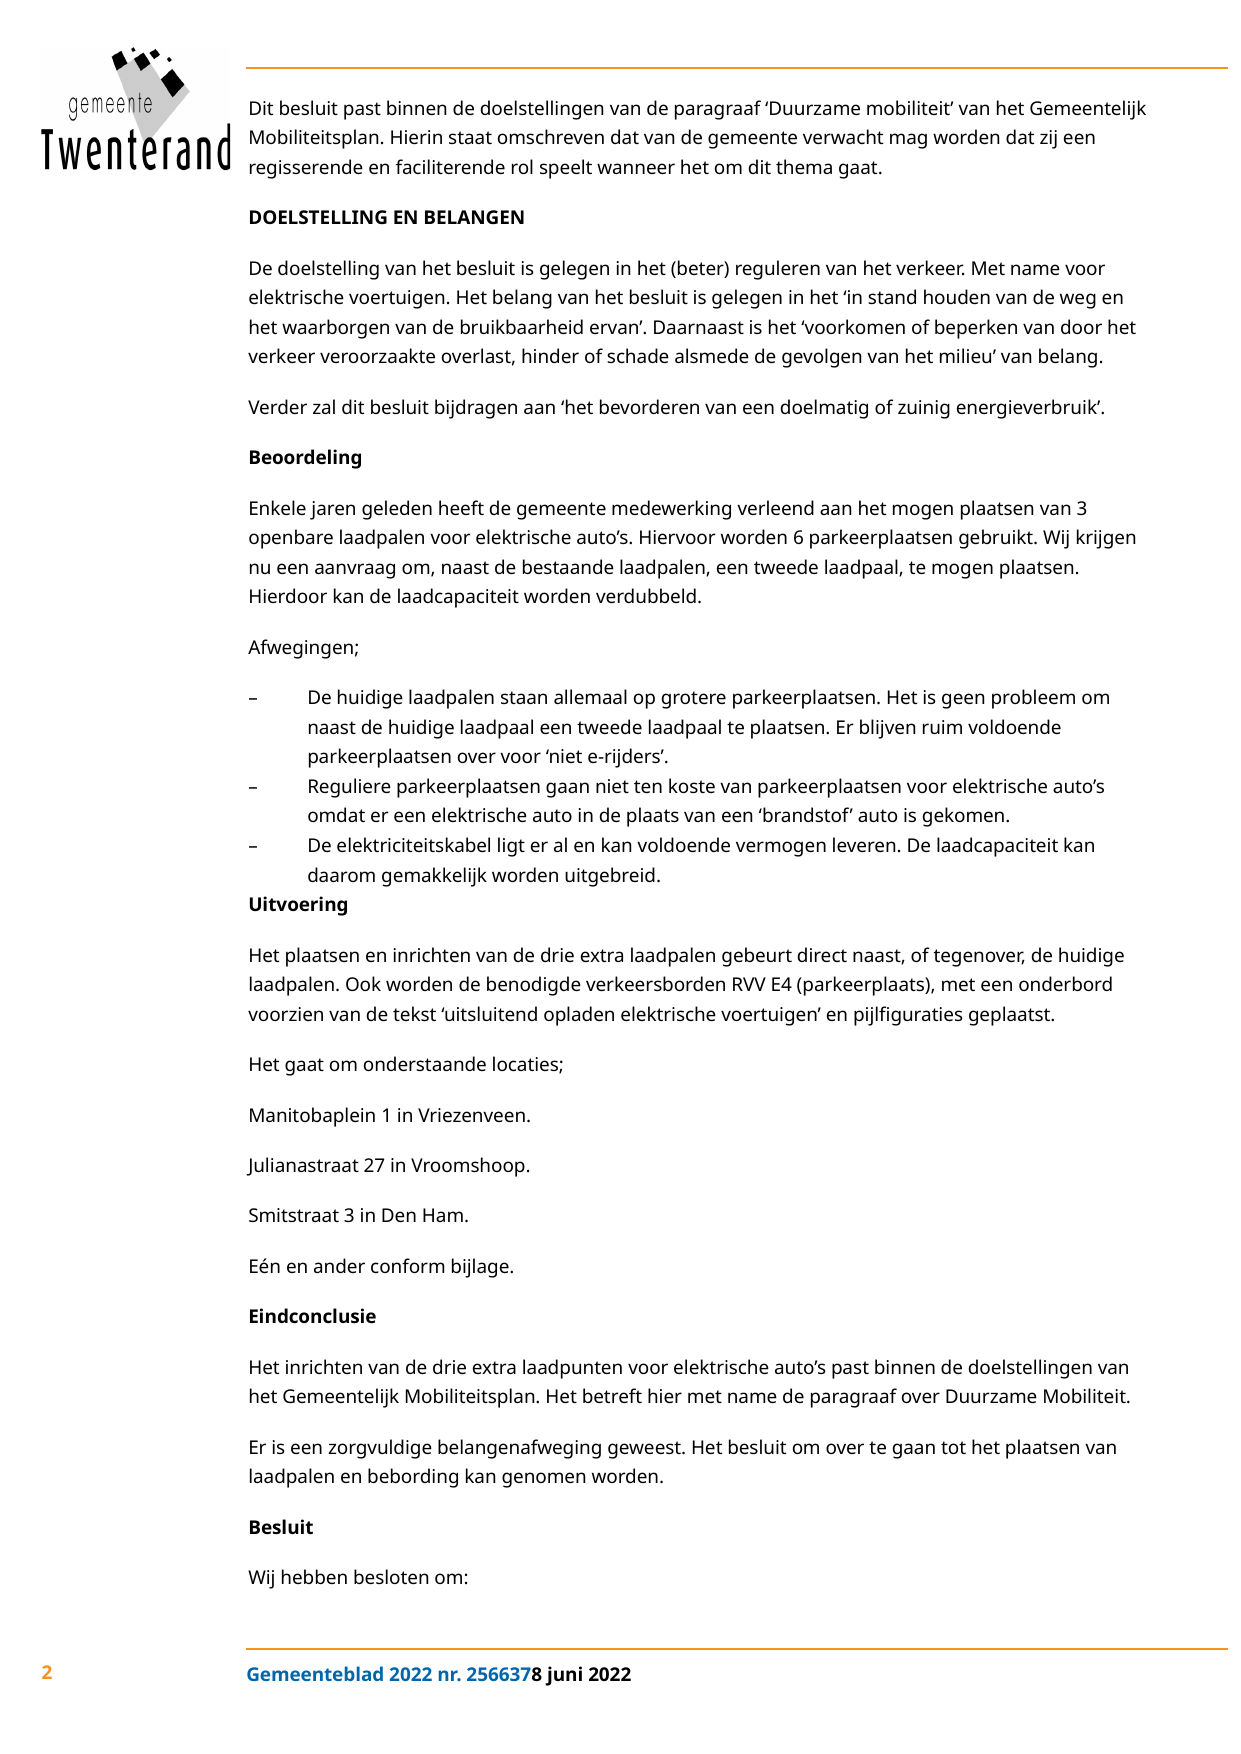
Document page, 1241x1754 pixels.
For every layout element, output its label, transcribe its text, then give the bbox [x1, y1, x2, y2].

text Enkele jaren geleden heeft de gemeente medewerking verleend aan het mogen plaatsen van 3 openbare laadpalen voor elektrische auto’s. Hiervoor worden 6 parkeerplaatsen gebruikt. Wij krijgen nu een aanvraag om, naast de bestaande laadpalen, een tweede laadpaal, te mogen plaatsen. Hierdoor kan de laadcapaciteit worden verdubbeld. [248, 495, 1152, 609]
text Het plaatsen en inrichten van de drie extra laadpalen gebeurt direct naast, of tegenover, de huidige laadpalen. Ook worden de benodigde verkeersborden RVV E4 (parkeerplaats), met een onderbord voorzien van de tekst ‘uitsluitend opladen elektrische voertuigen’ en pijlfiguraties geplaatst. [248, 942, 1152, 1027]
text Het gaat om onderstaande locaties; [248, 1051, 1152, 1077]
picture [41, 47, 231, 172]
text Het inrichten van de drie extra laadpunten voor elektrische auto’s past binnen de doelstellingen van het Gemeentelijk Mobiliteitsplan. Het betreft hier met name de paragraaf over Duurzame Mobiliteit. [248, 1354, 1152, 1409]
text Afwegingen; [248, 634, 1152, 660]
text De doelstelling van het besluit is gelegen in het (beter) reguleren van het verkeer. Met name voor elektrische voertuigen. Het belang van het besluit is gelegen in het ‘in stand houden van de weg en het waarborgen van de bruikbaarheid ervan’. Daarnaast is het ‘voorkomen of beperken van door het verkeer veroorzaakte overlast, hinder of schade alsmede de gevolgen van het milieu’ van belang. [248, 255, 1152, 369]
text Eindconclusie [248, 1303, 1152, 1329]
text Er is een zorgvuldige belangenafweging geweest. Het besluit om over te gaan tot het plaatsen van laadpalen en bebording kan genomen worden. [248, 1434, 1152, 1489]
text Smitstraat 3 in Den Ham. [248, 1203, 1152, 1228]
text DOELSTELLING EN BELANGEN [248, 204, 1152, 230]
text Besluit [248, 1514, 1152, 1540]
text Wij hebben besloten om: [248, 1564, 1152, 1590]
text Beoordeling [248, 444, 1152, 470]
list Reguliere parkeerplaatsen gaan niet ten koste van parkeerplaatsen voor elektrische auto’s omdat er een elektrische auto in de plaats van een ‘brandstof’ auto is gekomen. [248, 773, 1152, 828]
text Manitobaplein 1 in Vriezenveen. [248, 1102, 1152, 1128]
text Verder zal dit besluit bijdragen aan ‘het bevorderen van een doelmatig of zuinig energieverbruik’. [248, 394, 1152, 420]
text Eén en ander conform bijlage. [248, 1253, 1152, 1279]
text Uitvoering [248, 891, 1152, 917]
list De elektriciteitskabel ligt er al en kan voldoende vermogen leveren. De laadcapaciteit kan daarom gemakkelijk worden uitgebreid. [248, 832, 1152, 888]
text Dit besluit past binnen de doelstellingen van de paragraaf ‘Duurzame mobiliteit’ van het Gemeentelijk Mobiliteitsplan. Hierin staat omschreven dat van de gemeente verwacht mag worden dat zij een regisserende en faciliterende rol speelt wanneer het om dit thema gaat. [248, 95, 1152, 180]
text Julianastraat 27 in Vroomshoop. [248, 1152, 1152, 1178]
list De huidige laadpalen staan allemaal op grotere parkeerplaatsen. Het is geen probleem om naast de huidige laadpaal een tweede laadpaal te plaatsen. Er blijven ruim voldoende parkeerplaatsen over voor ‘niet e-rijders’. [248, 684, 1152, 769]
